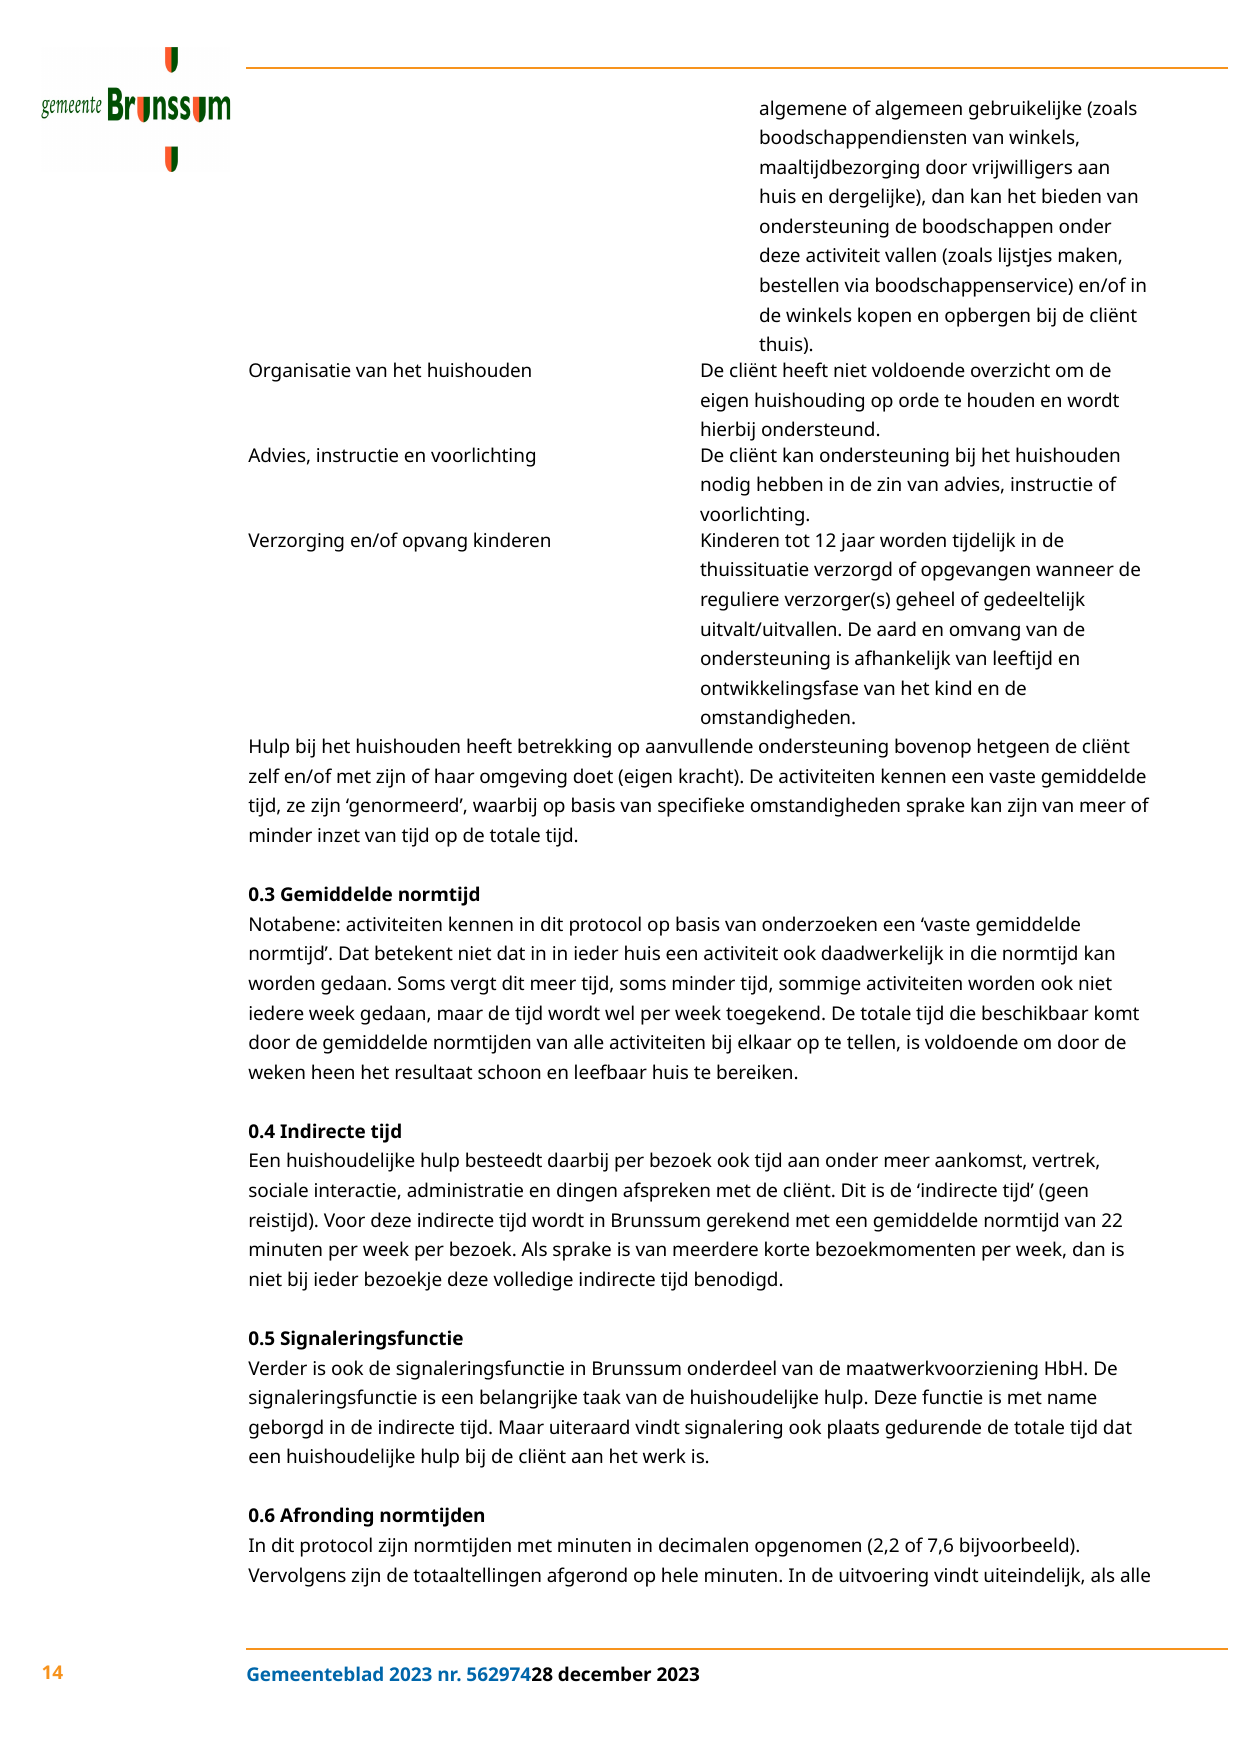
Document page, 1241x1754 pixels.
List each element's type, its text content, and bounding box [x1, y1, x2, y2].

table_cell Verzorging en/of opvang kinderen [248, 527, 700, 730]
table_cell [248, 95, 700, 357]
picture [41, 47, 231, 172]
table_cell Organisatie van het huishouden [248, 357, 700, 442]
text Notabene: activiteiten kennen in dit protocol op basis van onderzoeken een ‘vaste gemiddelde normtijd’. Dat betekent niet dat in in ieder huis een activiteit ook daadwerkelijk in die normtijd kan worden gedaan. Soms vergt dit meer tijd, soms minder tijd, sommige activiteiten worden ook niet iedere week gedaan, maar de tijd wordt wel per week toegekend. De totale tijd die beschikbaar komt door de gemiddelde normtijden van alle activiteiten bij elkaar op te tellen, is voldoende om door de weken heen het resultaat schoon en leefbaar huis te bereiken. [248, 911, 1152, 1084]
text Een huishoudelijke hulp besteedt daarbij per bezoek ook tijd aan onder meer aankomst, vertrek, sociale interactie, administratie en dingen afspreken met de cliënt. Dit is de ‘indirecte tijd’ (geen reistijd). Voor deze indirecte tijd wordt in Brunssum gerekend met een gemiddelde normtijd van 22 minuten per week per bezoek. Als sprake is van meerdere korte bezoekmomenten per week, dan is niet bij ieder bezoekje deze volledige indirecte tijd benodigd. [248, 1148, 1152, 1292]
text Verder is ook de signaleringsfunctie in Brunssum onderdeel van de maatwerkvoorziening HbH. De signaleringsfunctie is een belangrijke taak van de huishoudelijke hulp. Deze functie is met name geborgd in de indirecte tijd. Maar uiteraard vindt signalering ook plaats gedurende de totale tijd dat een huishoudelijke hulp bij de cliënt aan het werk is. [248, 1355, 1152, 1469]
text Hulp bij het huishouden heeft betrekking op aanvullende ondersteuning bovenop hetgeen de cliënt zelf en/of met zijn of haar omgeving doet (eigen kracht). De activiteiten kennen een vaste gemiddelde tijd, ze zijn ‘genormeerd’, waarbij op basis van specifieke omstandigheden sprake kan zijn van meer of minder inzet van tijd op de totale tijd. [248, 733, 1152, 848]
table_cell De cliënt heeft niet voldoende overzicht om de eigen huishouding op orde te houden en wordt hierbij ondersteund. [700, 357, 1152, 442]
text In dit protocol zijn normtijden met minuten in decimalen opgenomen (2,2 of 7,6 bijvoorbeeld). Vervolgens zijn de totaaltellingen afgerond op hele minuten. In de uitvoering vindt uiteindelijk, als alle [248, 1532, 1152, 1587]
text 0.4 Indirecte tijd [248, 1118, 1152, 1144]
table_cell De cliënt kan ondersteuning bij het huishouden nodig hebben in de zin van advies, instructie of voorlichting. [700, 442, 1152, 527]
text 0.3 Gemiddelde normtijd [248, 881, 1152, 907]
text 0.5 Signaleringsfunctie [248, 1325, 1152, 1351]
text 0.6 Afronding normtijden [248, 1503, 1152, 1528]
table_cell Advies, instructie en voorlichting [248, 442, 700, 527]
table_cell algemene of algemeen gebruikelijke (zoals boodschappendiensten van winkels, maaltijdbezorging door vrijwilligers aan huis en dergelijke), dan kan het bieden van ondersteuning de boodschappen onder deze activiteit vallen (zoals lijstjes maken, bestellen via boodschappenservice) en/of in de winkels kopen en opbergen bij de cliënt thuis). [700, 95, 1152, 357]
table_cell Kinderen tot 12 jaar worden tijdelijk in de thuissituatie verzorgd of opgevangen wanneer de reguliere verzorger(s) geheel of gedeeltelijk uitvalt/uitvallen. De aard en omvang van de ondersteuning is afhankelijk van leeftijd en ontwikkelingsfase van het kind en de omstandigheden. [700, 527, 1152, 730]
